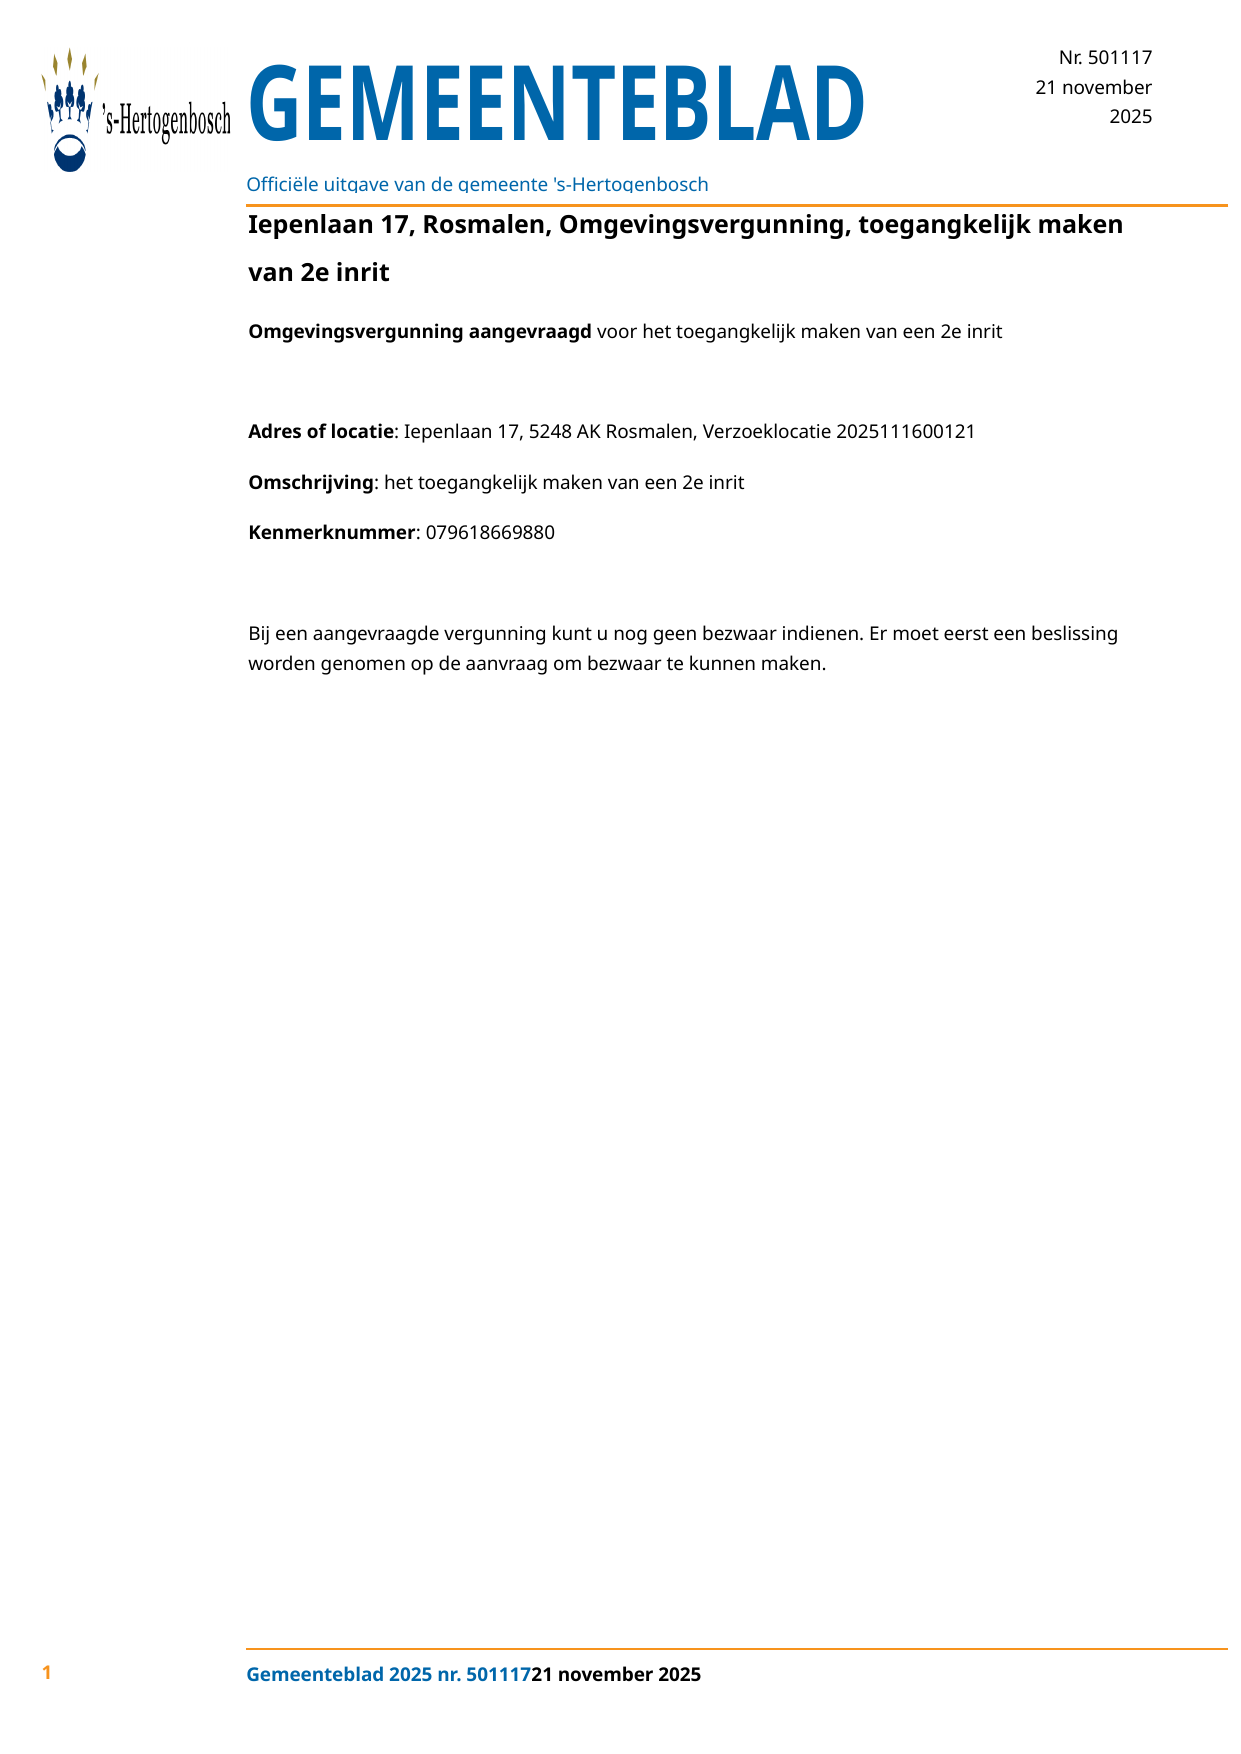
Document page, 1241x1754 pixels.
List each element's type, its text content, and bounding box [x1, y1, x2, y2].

text Omgevingsvergunning aangevraagd voor het toegangkelijk maken van een 2e inrit [248, 318, 1152, 344]
picture [41, 47, 231, 172]
text Iepenlaan 17, Rosmalen, Omgevingsvergunning, toegangkelijk maken van 2e inrit [248, 207, 1152, 288]
text Omschrijving: het toegangkelijk maken van een 2e inrit [248, 469, 1152, 495]
text Bij een aangevraagde vergunning kunt u nog geen bezwaar indienen. Er moet eerst een beslissing worden genomen op de aanvraag om bezwaar te kunnen maken. [248, 620, 1152, 676]
text Kenmerknummer: 079618669880 [248, 519, 1152, 545]
text Adres of locatie: Iepenlaan 17, 5248 AK Rosmalen, Verzoeklocatie 2025111600121 [248, 419, 1152, 444]
